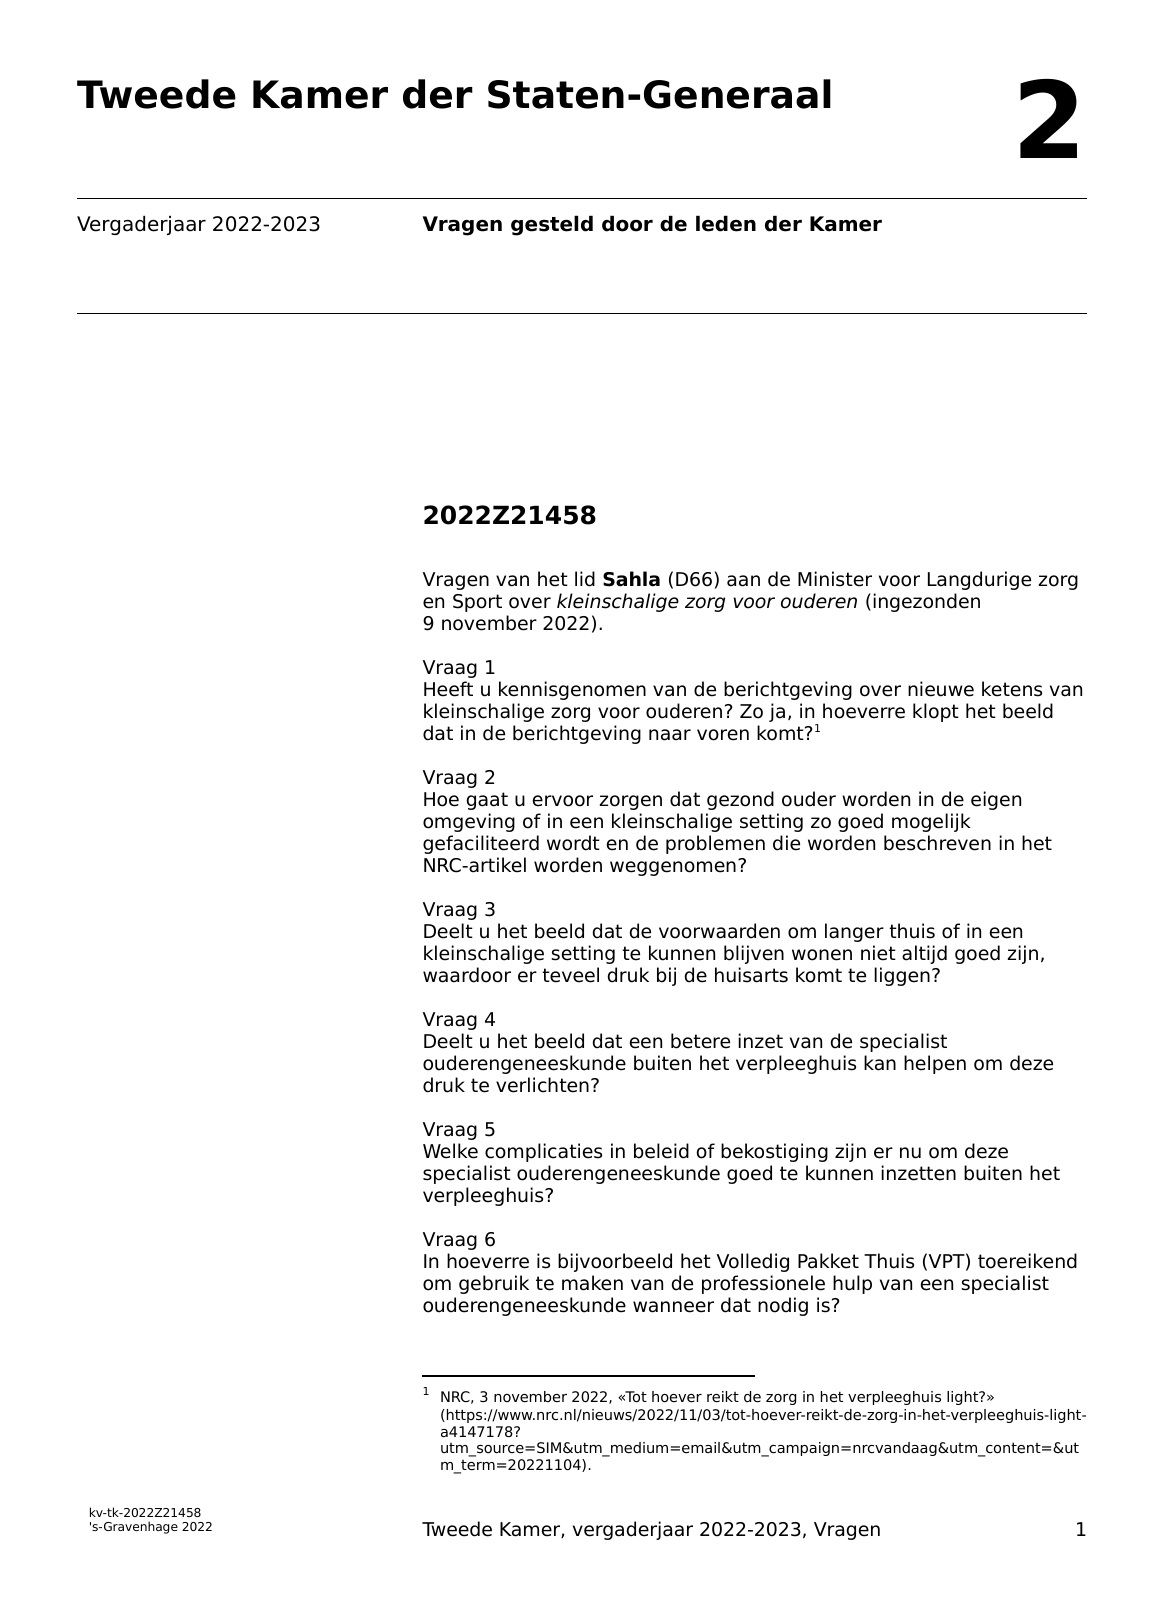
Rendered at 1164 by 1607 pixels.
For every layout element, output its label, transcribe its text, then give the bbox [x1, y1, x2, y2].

text 's-Gravenhage 2022 [88, 1520, 323, 1534]
text Vraag 4 [422, 1009, 1087, 1031]
text Vragen van het lid Sahla (D66) aan de Minister voor Langdurige zorg en Sport over kleinschalige zorg voor ouderen (ingezonden 9 november 2022). [422, 569, 1087, 635]
text kv-tk-2022Z21458 [88, 1506, 323, 1520]
text Heeft u kennisgenomen van de berichtgeving over nieuwe ketens van kleinschalige zorg voor ouderen? Zo ja, in hoeverre klopt het beeld dat in de berichtgeving naar voren komt? [422, 679, 1087, 745]
text Hoe gaat u ervoor zorgen dat gezond ouder worden in de eigen omgeving of in een kleinschalige setting zo goed mogelijk gefaciliteerd wordt en de problemen die worden beschreven in het NRC-artikel worden weggenomen? [422, 789, 1087, 877]
text Deelt u het beeld dat een betere inzet van de specialist ouderengeneeskunde buiten het verpleeghuis kan helpen om deze druk te verlichten? [422, 1031, 1087, 1097]
text Vraag 3 [422, 899, 1087, 921]
text Vraag 1 [422, 657, 1087, 679]
text Deelt u het beeld dat de voorwaarden om langer thuis of in een kleinschalige setting te kunnen blijven wonen niet altijd goed zijn, waardoor er teveel druk bij de huisarts komt te liggen? [422, 921, 1087, 987]
table_cell Vragen gesteld door de leden der Kamer [422, 199, 1087, 313]
table_cell Vergaderjaar 2022-2023 [77, 199, 422, 313]
text Vraag 2 [422, 767, 1087, 789]
table_header 2 [886, 59, 1087, 198]
text Welke complicaties in beleid of bekostiging zijn er nu om deze specialist ouderengeneeskunde goed te kunnen inzetten buiten het verpleeghuis? [422, 1141, 1087, 1207]
text 2022Z21458 [422, 501, 1087, 531]
text NRC, 3 november 2022, «Tot hoever reikt de zorg in het verpleeghuis light?» (https://www.nrc.nl/nieuws/2022/11/03/tot-hoever-reikt-de-zorg-in-het-verpleeghuis-light-a4147178?utm_source=SIM&utm_medium=email&utm_campaign=nrcvandaag&utm_content=&utm_term=20221104). [422, 1385, 1087, 1474]
text Vraag 6 [422, 1229, 1087, 1251]
text In hoeverre is bijvoorbeeld het Volledig Pakket Thuis (VPT) toereikend om gebruik te maken van de professionele hulp van een specialist ouderengeneeskunde wanneer dat nodig is? [422, 1251, 1087, 1317]
table_header Tweede Kamer der Staten-Generaal [77, 59, 886, 198]
text Vraag 5 [422, 1119, 1087, 1141]
